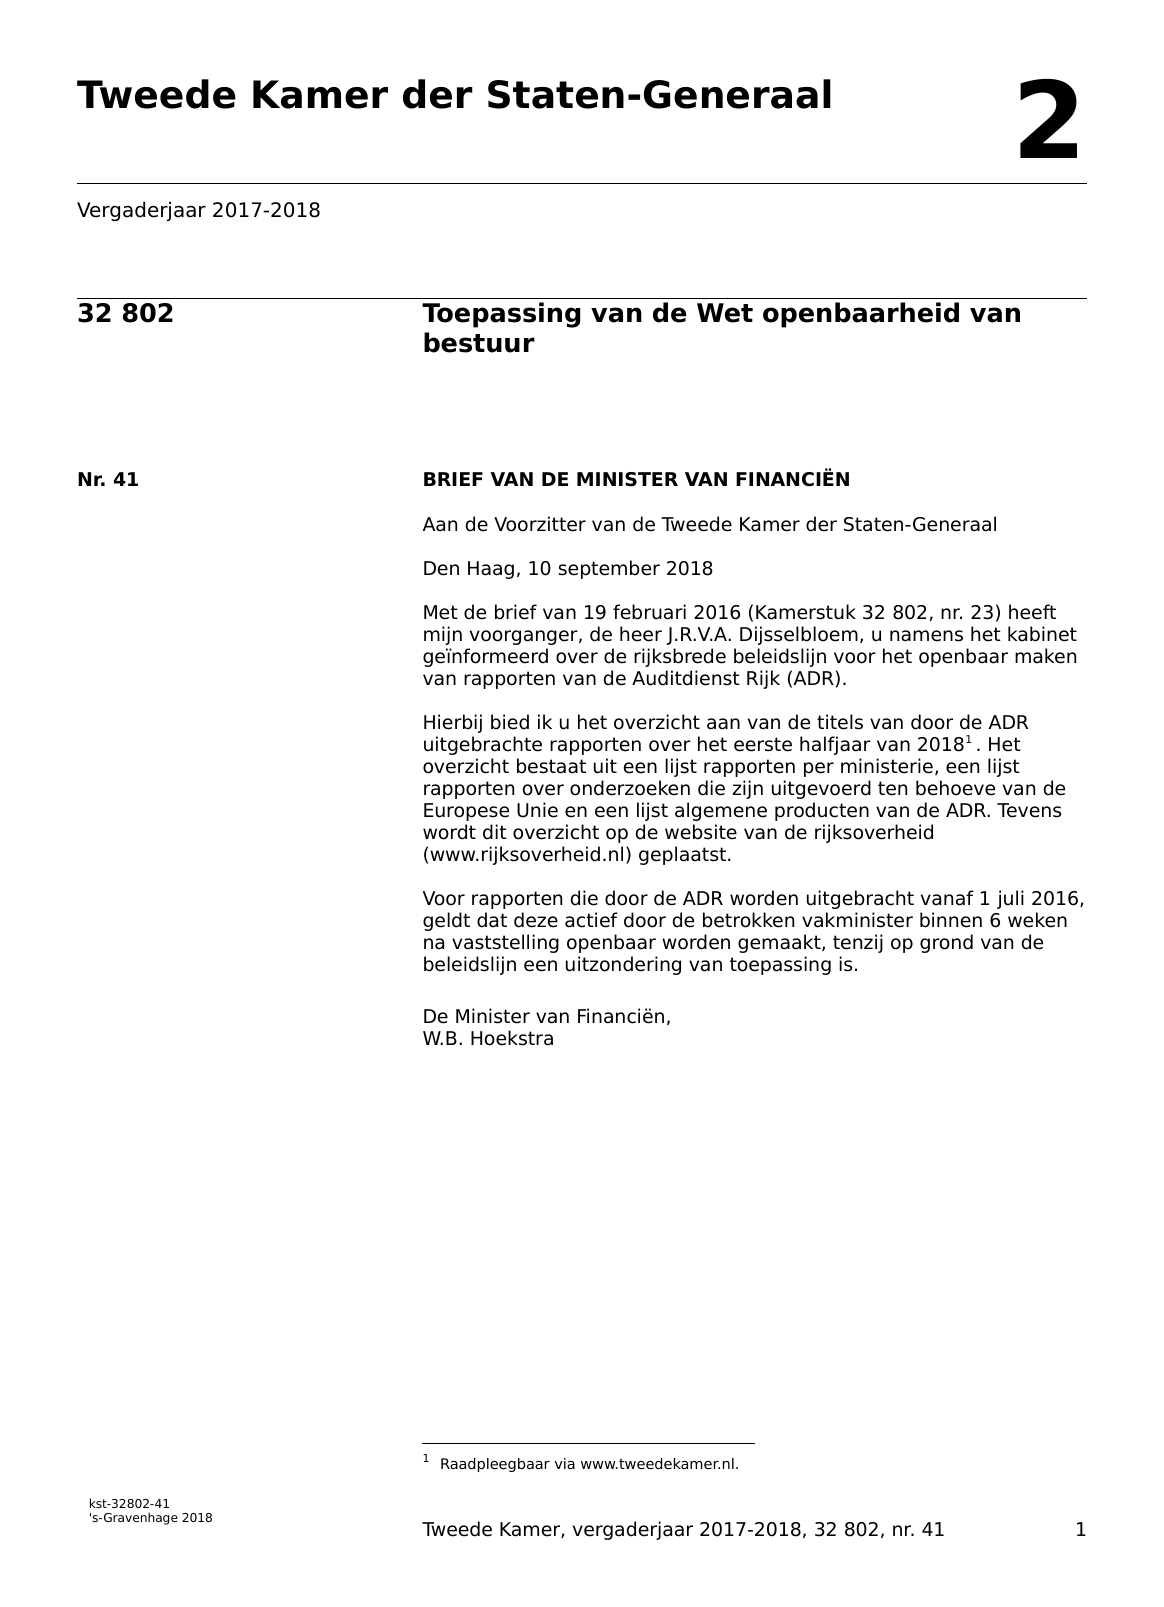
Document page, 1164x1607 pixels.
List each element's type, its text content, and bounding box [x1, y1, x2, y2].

text Hierbij bied ik u het overzicht aan van de titels van door de ADR uitgebrachte rapporten over het eerste halfjaar van 2018. Het overzicht bestaat uit een lijst rapporten per ministerie, een lijst rapporten over onderzoeken die zijn uitgevoerd ten behoeve van de Europese Unie en een lijst algemene producten van de ADR. Tevens wordt dit overzicht op de website van de rijksoverheid (www.rijksoverheid.nl) geplaatst. [422, 712, 1087, 866]
subtitle 32 802 Toepassing van de Wet openbaarheid van bestuur [77, 299, 1087, 358]
text 's-Gravenhage 2018 [88, 1511, 323, 1525]
subtitle Nr. 41 BRIEF VAN DE MINISTER VAN FINANCIËN [77, 469, 1087, 491]
text kst-32802-41 [88, 1497, 323, 1511]
text Voor rapporten die door de ADR worden uitgebracht vanaf 1 juli 2016, geldt dat deze actief door de betrokken vakminister binnen 6 weken na vaststelling openbaar worden gemaakt, tenzij op grond van de beleidslijn een uitzondering van toepassing is. [422, 888, 1087, 976]
table_header Tweede Kamer der Staten-Generaal [77, 59, 886, 183]
text Den Haag, 10 september 2018 [422, 558, 1087, 580]
table_header 2 [886, 59, 1087, 183]
text Met de brief van 19 februari 2016 (Kamerstuk 32 802, nr. 23) heeft mijn voorganger, de heer J.R.V.A. Dijsselbloem, u namens het kabinet geïnformeerd over de rijksbrede beleidslijn voor het openbaar maken van rapporten van de Auditdienst Rijk (ADR). [422, 602, 1087, 690]
table_cell Vergaderjaar 2017-2018 [77, 184, 1087, 298]
text Raadpleegbaar via www.tweedekamer.nl. [422, 1452, 1087, 1474]
text Aan de Voorzitter van de Tweede Kamer der Staten-Generaal [422, 513, 1087, 536]
text De Minister van Financiën, W.B. Hoekstra [422, 1006, 1087, 1050]
